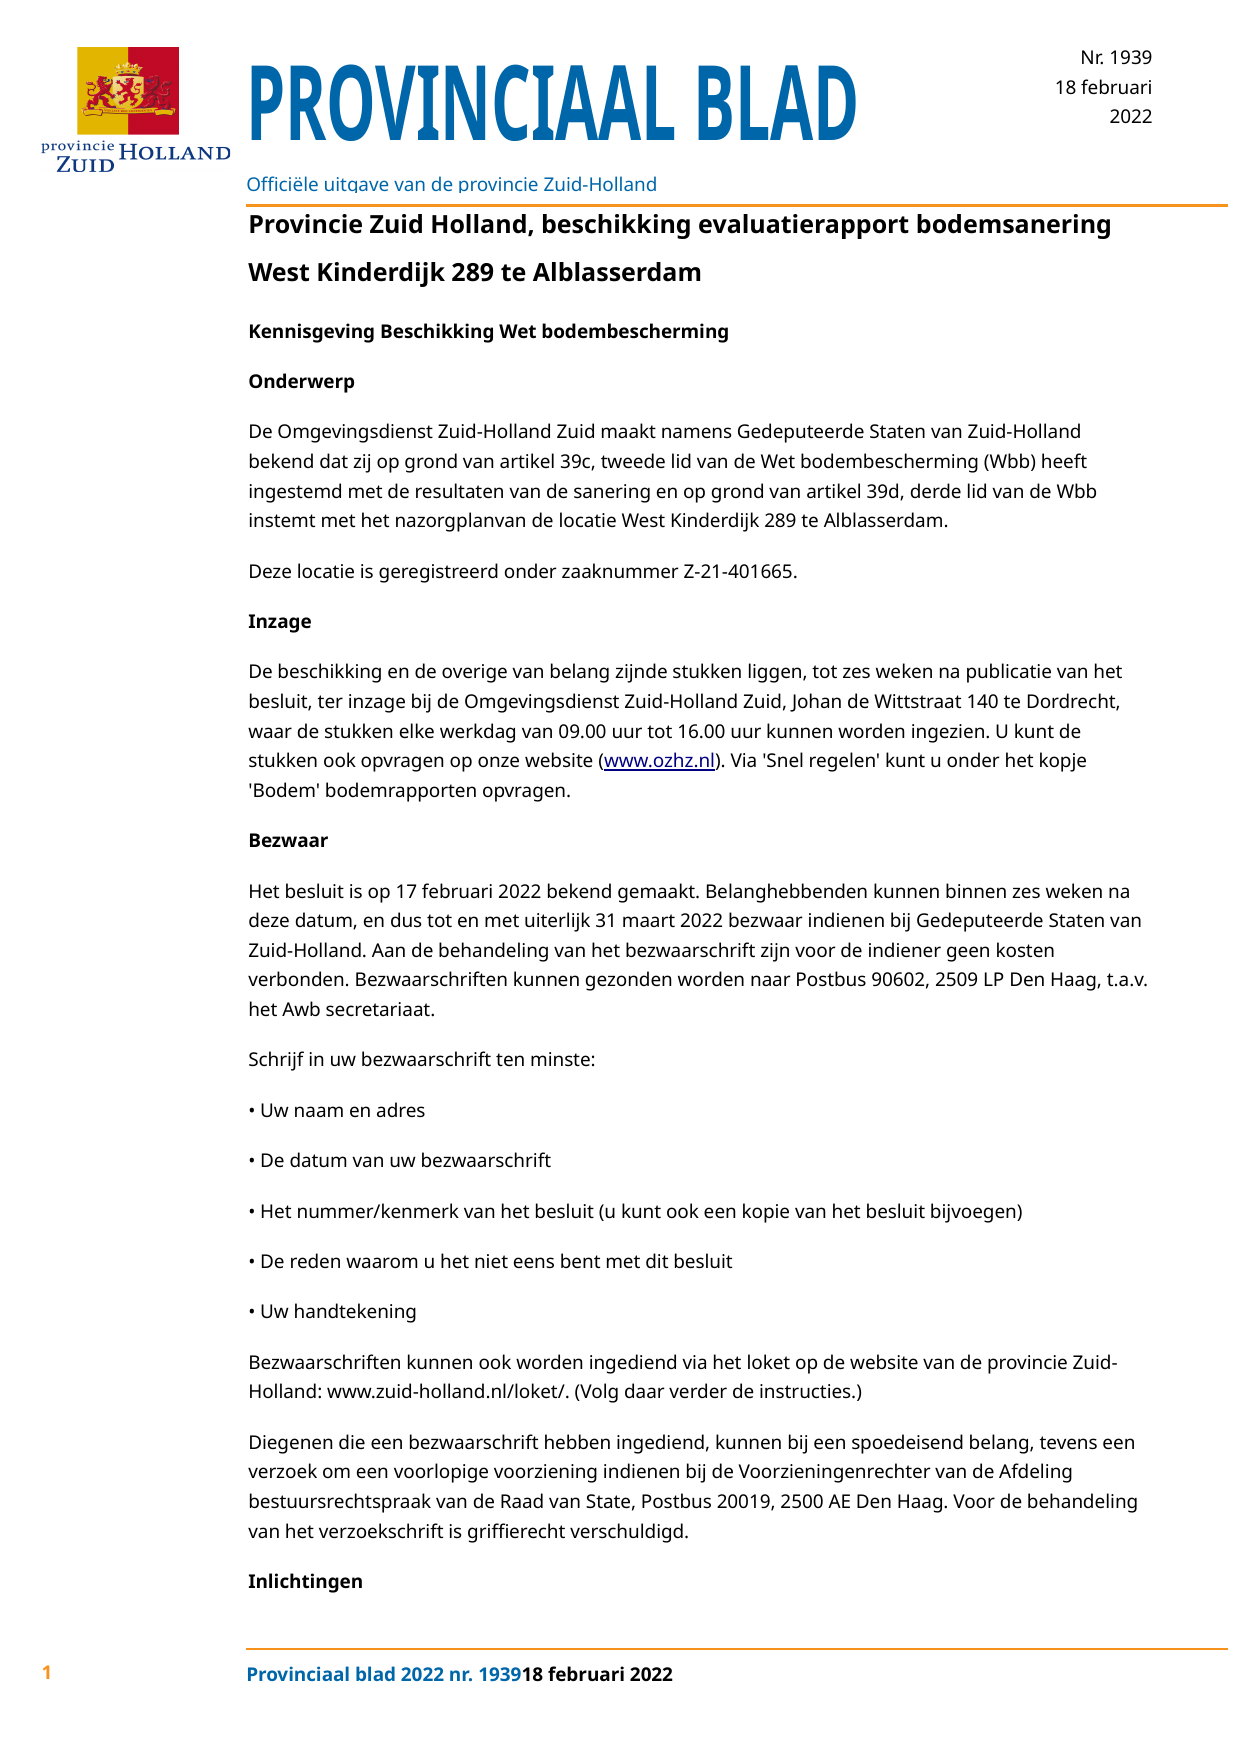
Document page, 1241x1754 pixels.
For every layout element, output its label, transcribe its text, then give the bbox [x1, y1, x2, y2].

text Inzage [248, 608, 1152, 634]
picture [41, 47, 231, 172]
text • Het nummer/kenmerk van het besluit (u kunt ook een kopie van het besluit bijvoegen) [248, 1198, 1152, 1224]
text • Uw handtekening [248, 1299, 1152, 1324]
text • Uw naam en adres [248, 1097, 1152, 1123]
text Schrijf in uw bezwaarschrift ten minste: [248, 1047, 1152, 1072]
text • De datum van uw bezwaarschrift [248, 1147, 1152, 1173]
text Het besluit is op 17 februari 2022 bekend gemaakt. Belanghebbenden kunnen binnen zes weken na deze datum, en dus tot en met uiterlijk 31 maart 2022 bezwaar indienen bij Gedeputeerde Staten van Zuid-Holland. Aan de behandeling van het bezwaarschrift zijn voor de indiener geen kosten verbonden. Bezwaarschriften kunnen gezonden worden naar Postbus 90602, 2509 LP Den Haag, t.a.v. het Awb secretariaat. [248, 878, 1152, 1022]
text Deze locatie is geregistreerd onder zaaknummer Z-21-401665. [248, 558, 1152, 584]
text Bezwaarschriften kunnen ook worden ingediend via het loket op de website van de provincie Zuid-Holland: www.zuid-holland.nl/loket/. (Volg daar verder de instructies.) [248, 1349, 1152, 1404]
text Onderwerp [248, 368, 1152, 394]
text Bezwaar [248, 827, 1152, 853]
text De beschikking en de overige van belang zijnde stukken liggen, tot zes weken na publicatie van het besluit, ter inzage bij de Omgevingsdienst Zuid-Holland Zuid, Johan de Wittstraat 140 te Dordrecht, waar de stukken elke werkdag van 09.00 uur tot 16.00 uur kunnen worden ingezien. U kunt de stukken ook opvragen op onze website (www.ozhz.nl). Via 'Snel regelen' kunt u onder het kopje 'Bodem' bodemrapporten opvragen. [248, 659, 1152, 803]
text Kennisgeving Beschikking Wet bodembescherming [248, 318, 1152, 344]
text Inlichtingen [248, 1568, 1152, 1594]
text • De reden waarom u het niet eens bent met dit besluit [248, 1248, 1152, 1274]
text Diegenen die een bezwaarschrift hebben ingediend, kunnen bij een spoedeisend belang, tevens een verzoek om een voorlopige voorziening indienen bij de Voorzieningenrechter van de Afdeling bestuursrechtspraak van de Raad van State, Postbus 20019, 2500 AE Den Haag. Voor de behandeling van het verzoekschrift is griffierecht verschuldigd. [248, 1429, 1152, 1544]
text De Omgevingsdienst Zuid-Holland Zuid maakt namens Gedeputeerde Staten van Zuid-Holland bekend dat zij op grond van artikel 39c, tweede lid van de Wet bodembescherming (Wbb) heeft ingestemd met de resultaten van de sanering en op grond van artikel 39d, derde lid van de Wbb instemt met het nazorgplanvan de locatie West Kinderdijk 289 te Alblasserdam. [248, 419, 1152, 533]
text Provincie Zuid Holland, beschikking evaluatierapport bodemsanering West Kinderdijk 289 te Alblasserdam [248, 207, 1152, 288]
